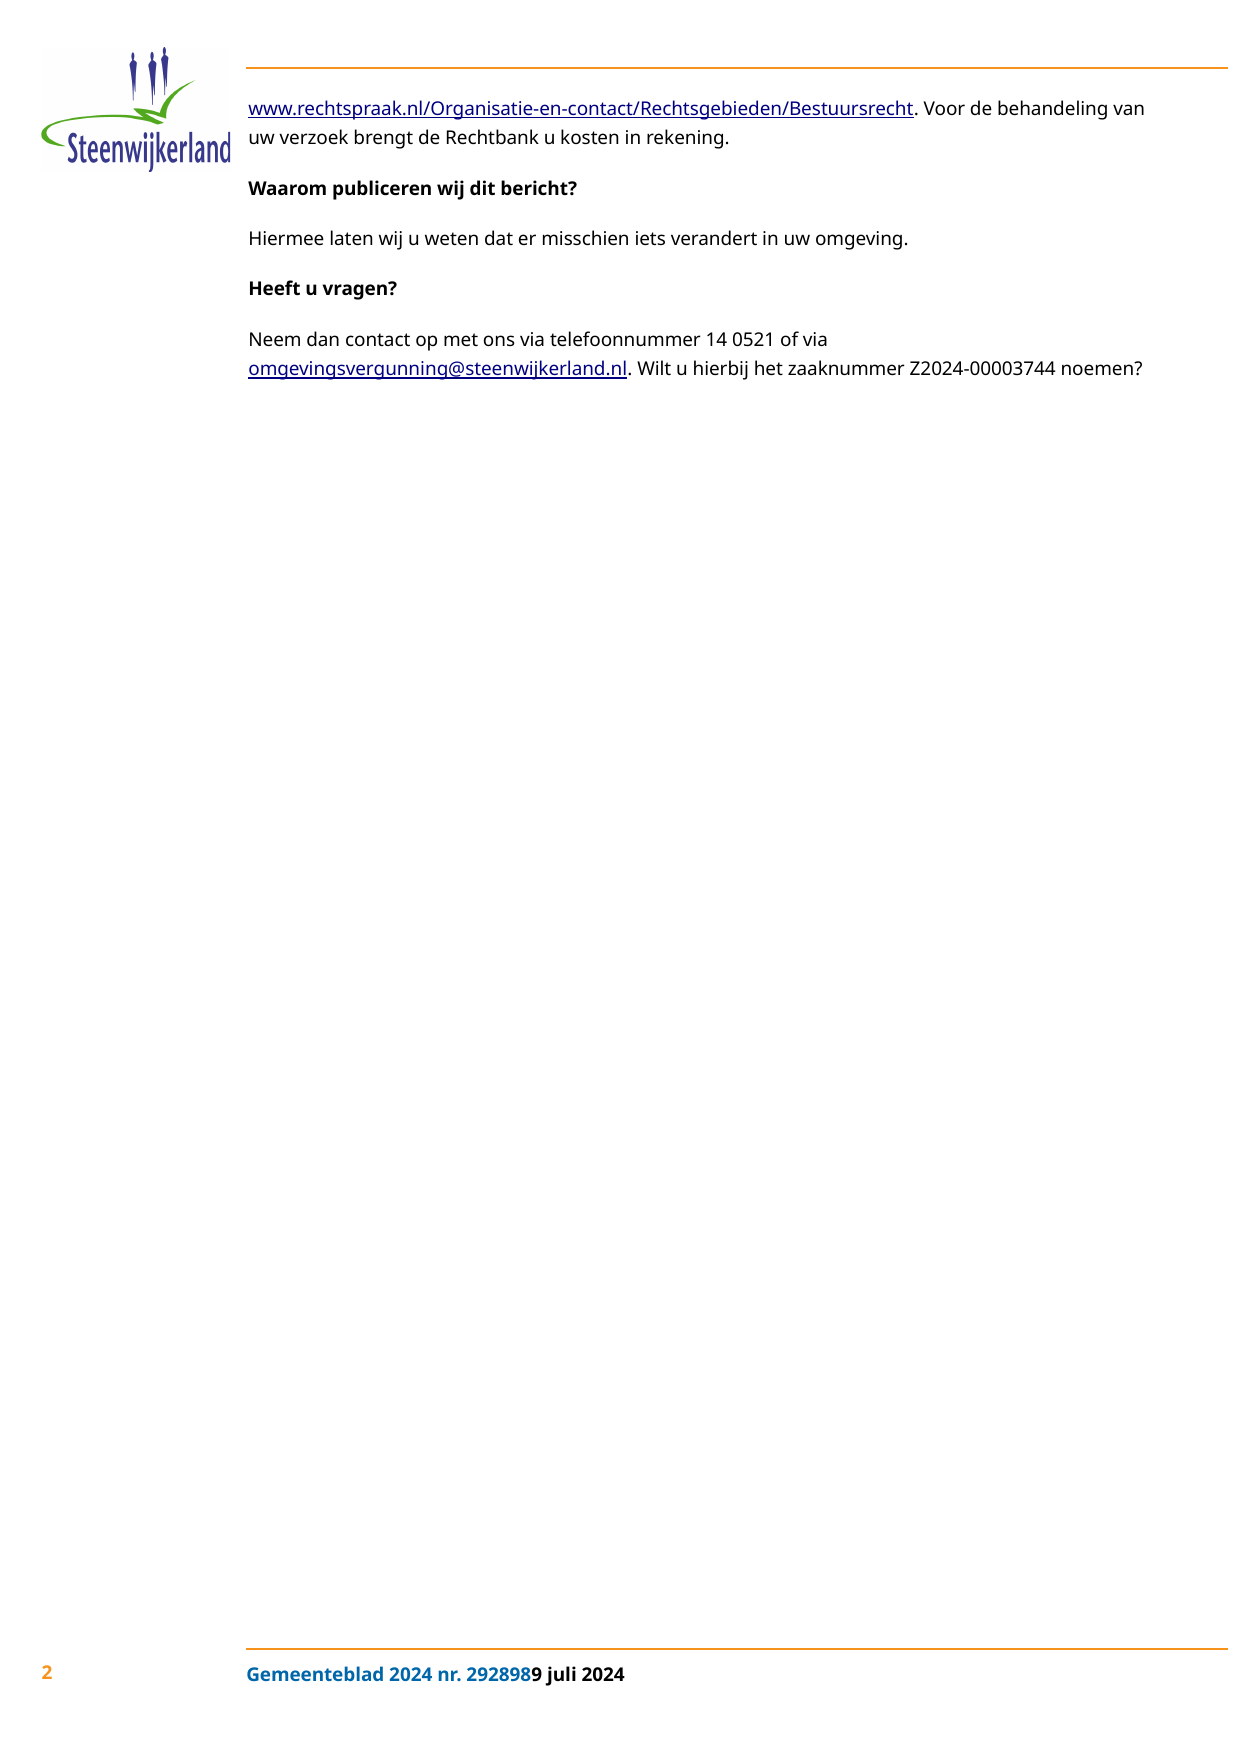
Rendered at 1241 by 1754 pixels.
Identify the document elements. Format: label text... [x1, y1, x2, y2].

text www.rechtspraak.nl/Organisatie-en-contact/Rechtsgebieden/Bestuursrecht. Voor de behandeling van uw verzoek brengt de Rechtbank u kosten in rekening. [248, 95, 1152, 150]
text Neem dan contact op met ons via telefoonnummer 14 0521 of via omgevingsvergunning@steenwijkerland.nl. Wilt u hierbij het zaaknummer Z2024-00003744 noemen? [248, 326, 1152, 381]
text Heeft u vragen? [248, 276, 1152, 301]
picture [41, 47, 231, 172]
text Hiermee laten wij u weten dat er misschien iets verandert in uw omgeving. [248, 225, 1152, 251]
text Waarom publiceren wij dit bericht? [248, 175, 1152, 201]
